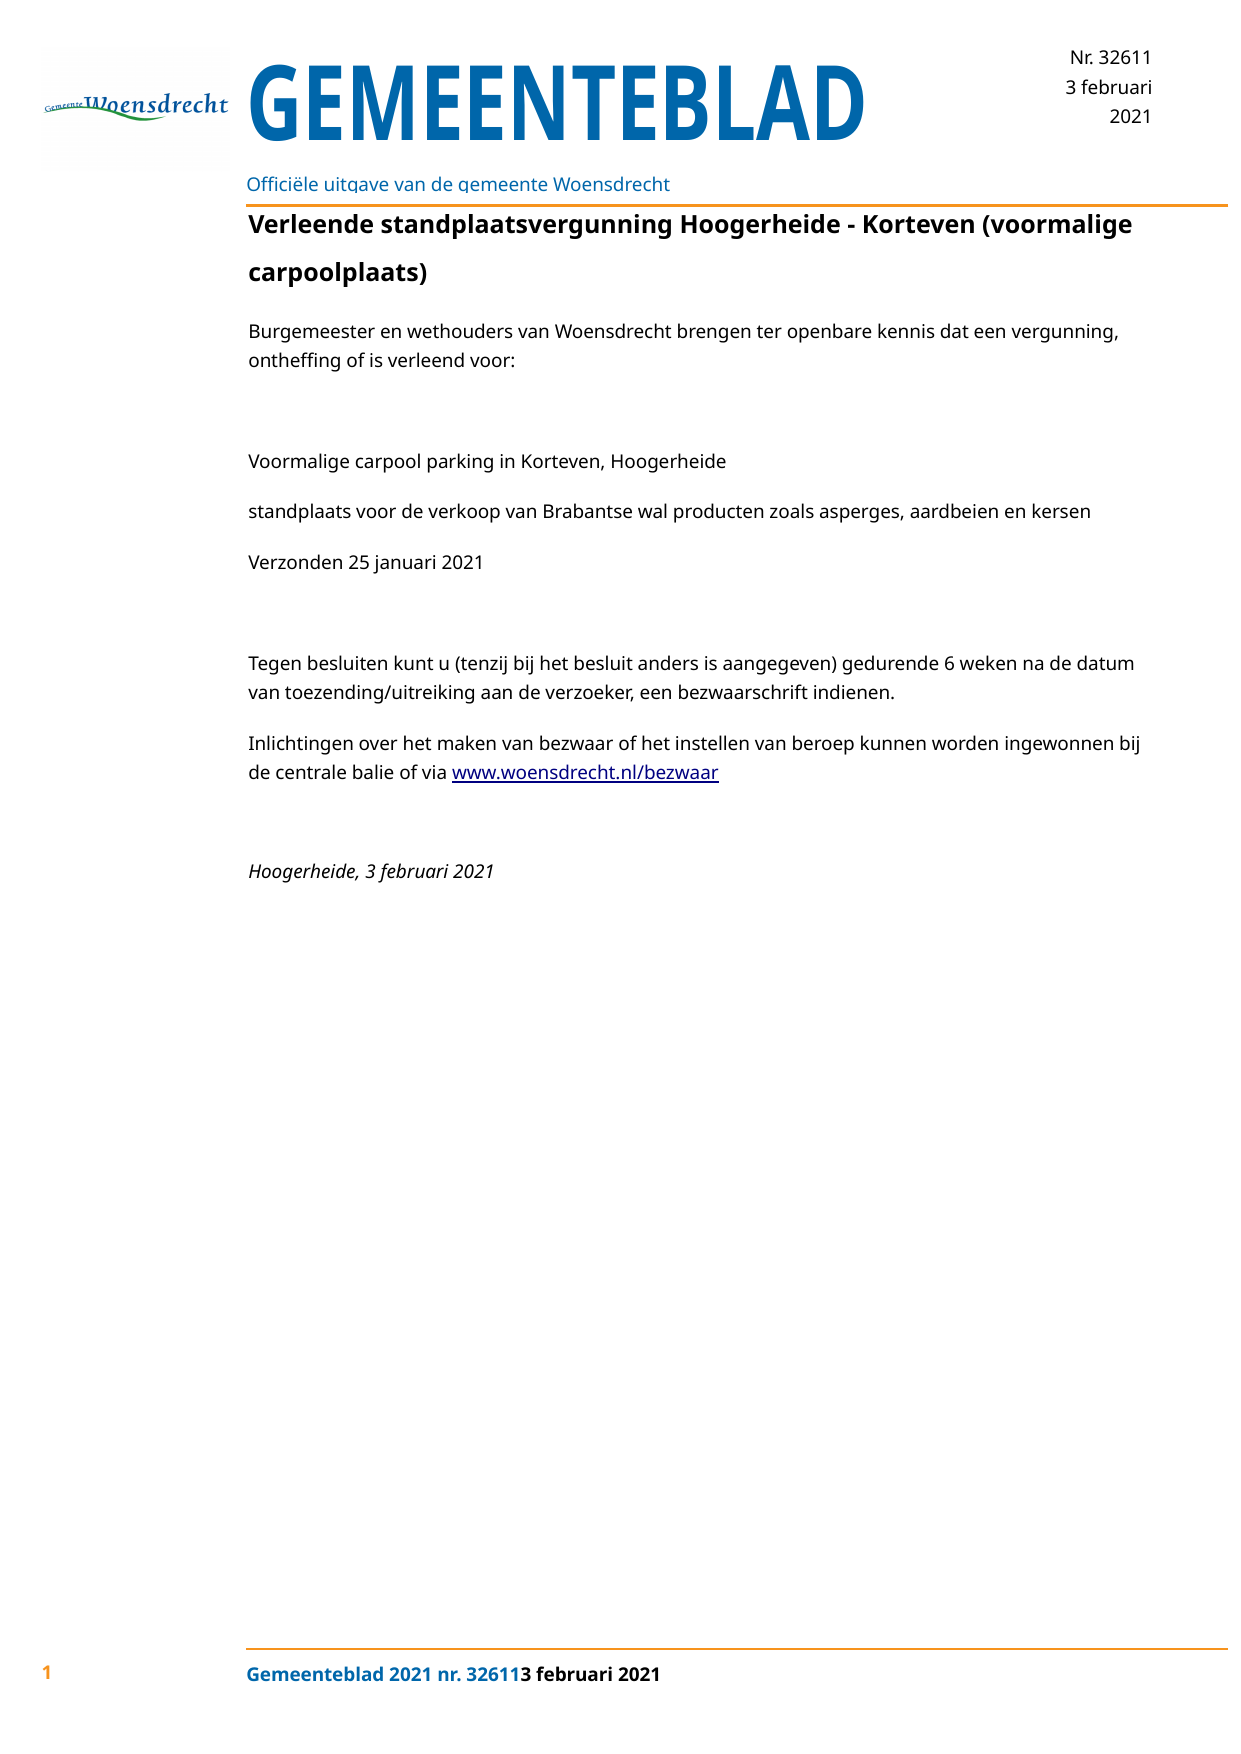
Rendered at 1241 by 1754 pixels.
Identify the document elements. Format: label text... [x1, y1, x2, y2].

text Hoogerheide, 3 februari 2021 [248, 858, 1152, 883]
picture [41, 47, 231, 172]
text Tegen besluiten kunt u (tenzij bij het besluit anders is aangegeven) gedurende 6 weken na de datum van toezending/uitreiking aan de verzoeker, een bezwaarschrift indienen. [248, 650, 1152, 705]
text Verzonden 25 januari 2021 [248, 549, 1152, 575]
text Burgemeester en wethouders van Woensdrecht brengen ter openbare kennis dat een vergunning, ontheffing of is verleend voor: [248, 318, 1152, 373]
text Verleende standplaatsvergunning Hoogerheide - Korteven (voormalige carpoolplaats) [248, 207, 1152, 288]
text Inlichtingen over het maken van bezwaar of het instellen van beroep kunnen worden ingewonnen bij de centrale balie of via www.woensdrecht.nl/bezwaar [248, 730, 1152, 785]
text standplaats voor de verkoop van Brabantse wal producten zoals asperges, aardbeien en kersen [248, 499, 1152, 524]
text Voormalige carpool parking in Korteven, Hoogerheide [248, 448, 1152, 474]
